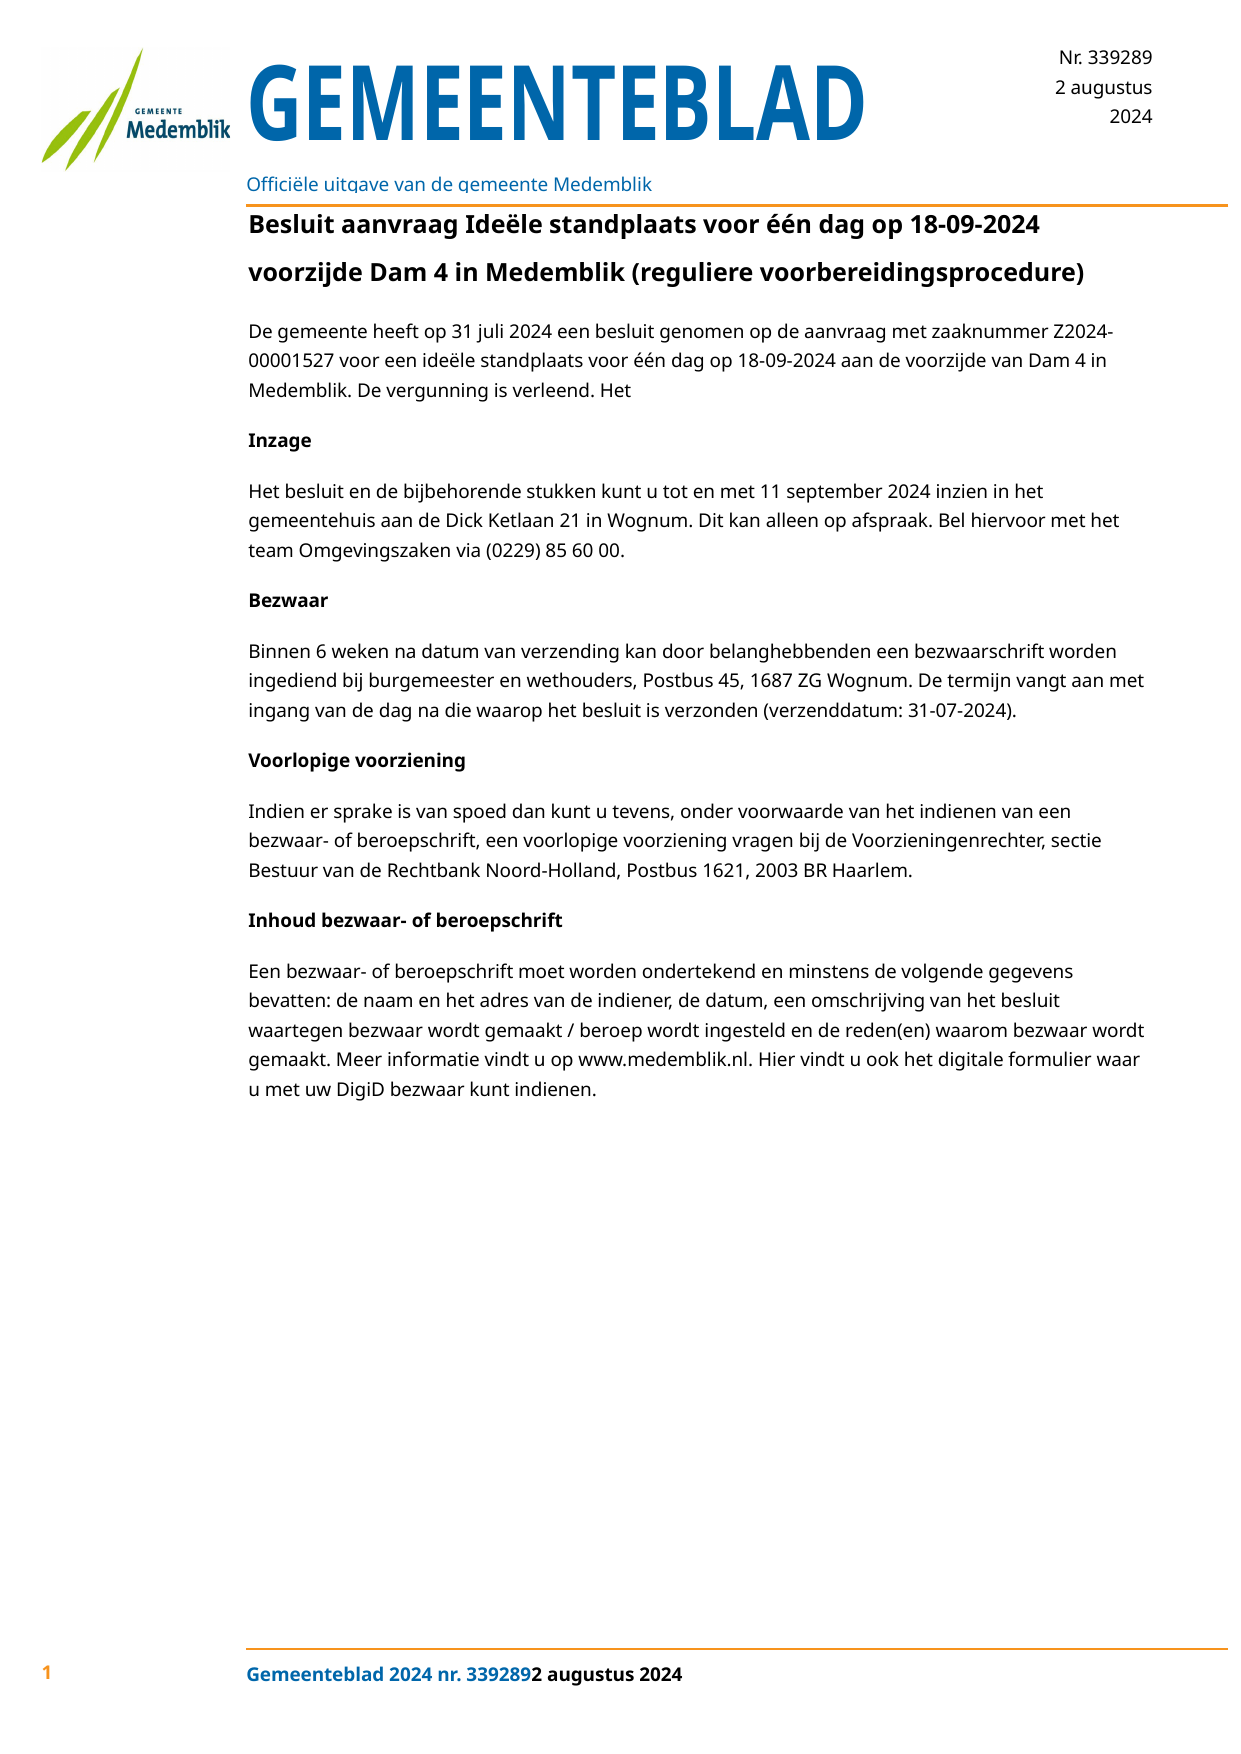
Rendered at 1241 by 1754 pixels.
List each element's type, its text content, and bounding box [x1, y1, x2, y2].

text De gemeente heeft op 31 juli 2024 een besluit genomen op de aanvraag met zaaknummer Z2024-00001527 voor een ideële standplaats voor één dag op 18-09-2024 aan de voorzijde van Dam 4 in Medemblik. De vergunning is verleend. Het [248, 318, 1152, 403]
text Inzage [248, 427, 1152, 453]
text Indien er sprake is van spoed dan kunt u tevens, onder voorwaarde van het indienen van een bezwaar- of beroepschrift, een voorlopige voorziening vragen bij de Voorzieningenrechter, sectie Bestuur van de Rechtbank Noord-Holland, Postbus 1621, 2003 BR Haarlem. [248, 798, 1152, 883]
text Bezwaar [248, 587, 1152, 613]
text Voorlopige voorziening [248, 747, 1152, 773]
text Binnen 6 weken na datum van verzending kan door belanghebbenden een bezwaarschrift worden ingediend bij burgemeester en wethouders, Postbus 45, 1687 ZG Wognum. De termijn vangt aan met ingang van de dag na die waarop het besluit is verzonden (verzenddatum: 31-07-2024). [248, 638, 1152, 723]
text Inhoud bezwaar- of beroepschrift [248, 907, 1152, 933]
picture [41, 47, 231, 172]
text Een bezwaar- of beroepschrift moet worden ondertekend en minstens de volgende gegevens bevatten: de naam en het adres van de indiener, de datum, een omschrijving van het besluit waartegen bezwaar wordt gemaakt / beroep wordt ingesteld en de reden(en) waarom bezwaar wordt gemaakt. Meer informatie vindt u op www.medemblik.nl. Hier vindt u ook het digitale formulier waar u met uw DigiD bezwaar kunt indienen. [248, 958, 1152, 1102]
text Besluit aanvraag Ideële standplaats voor één dag op 18-09-2024 voorzijde Dam 4 in Medemblik (reguliere voorbereidingsprocedure) [248, 207, 1152, 288]
text Het besluit en de bijbehorende stukken kunt u tot en met 11 september 2024 inzien in het gemeentehuis aan de Dick Ketlaan 21 in Wognum. Dit kan alleen op afspraak. Bel hiervoor met het team Omgevingszaken via (0229) 85 60 00. [248, 478, 1152, 563]
